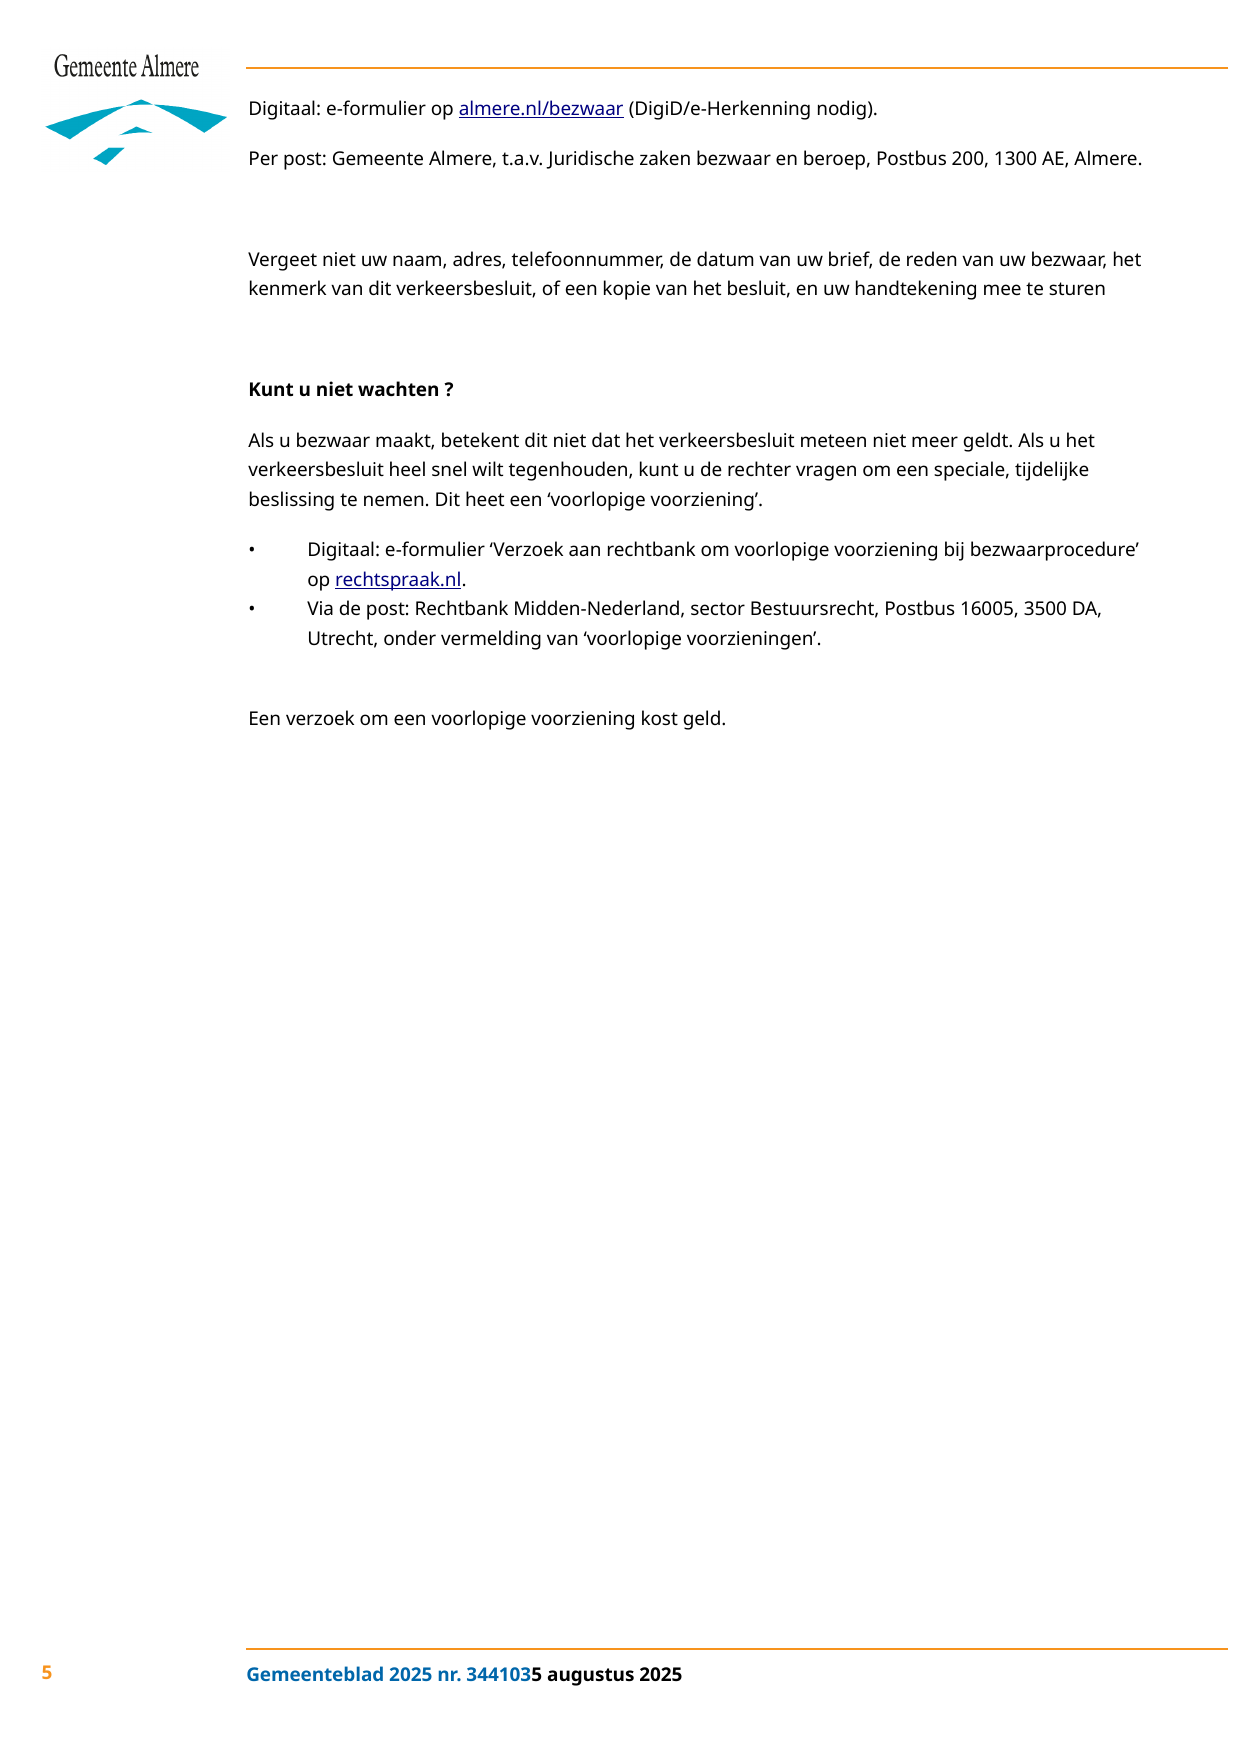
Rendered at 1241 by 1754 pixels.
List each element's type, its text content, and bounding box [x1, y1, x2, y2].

picture [41, 47, 231, 172]
text Een verzoek om een voorlopige voorziening kost geld. [248, 705, 1152, 731]
text Kunt u niet wachten ? [248, 376, 1152, 402]
text Vergeet niet uw naam, adres, telefoonnummer, de datum van uw brief, de reden van uw bezwaar, het kenmerk van dit verkeersbesluit, of een kopie van het besluit, en uw handtekening mee te sturen [248, 246, 1152, 301]
text Als u bezwaar maakt, betekent dit niet dat het verkeersbesluit meteen niet meer geldt. Als u het verkeersbesluit heel snel wilt tegenhouden, kunt u de rechter vragen om een speciale, tijdelijke beslissing te nemen. Dit heet een ‘voorlopige voorziening’. [248, 427, 1152, 512]
text Per post: Gemeente Almere, t.a.v. Juridische zaken bezwaar en beroep, Postbus 200, 1300 AE, Almere. [248, 145, 1152, 171]
list Via de post: Rechtbank Midden-Nederland, sector Bestuursrecht, Postbus 16005, 3500 DA, Utrecht, onder vermelding van ‘voorlopige voorzieningen’. [248, 596, 1152, 651]
list Digitaal: e-formulier ‘Verzoek aan rechtbank om voorlopige voorziening bij bezwaarprocedure’ op rechtspraak.nl. [248, 536, 1152, 592]
text Digitaal: e-formulier op almere.nl/bezwaar (DigiD/e-Herkenning nodig). [248, 95, 1152, 121]
